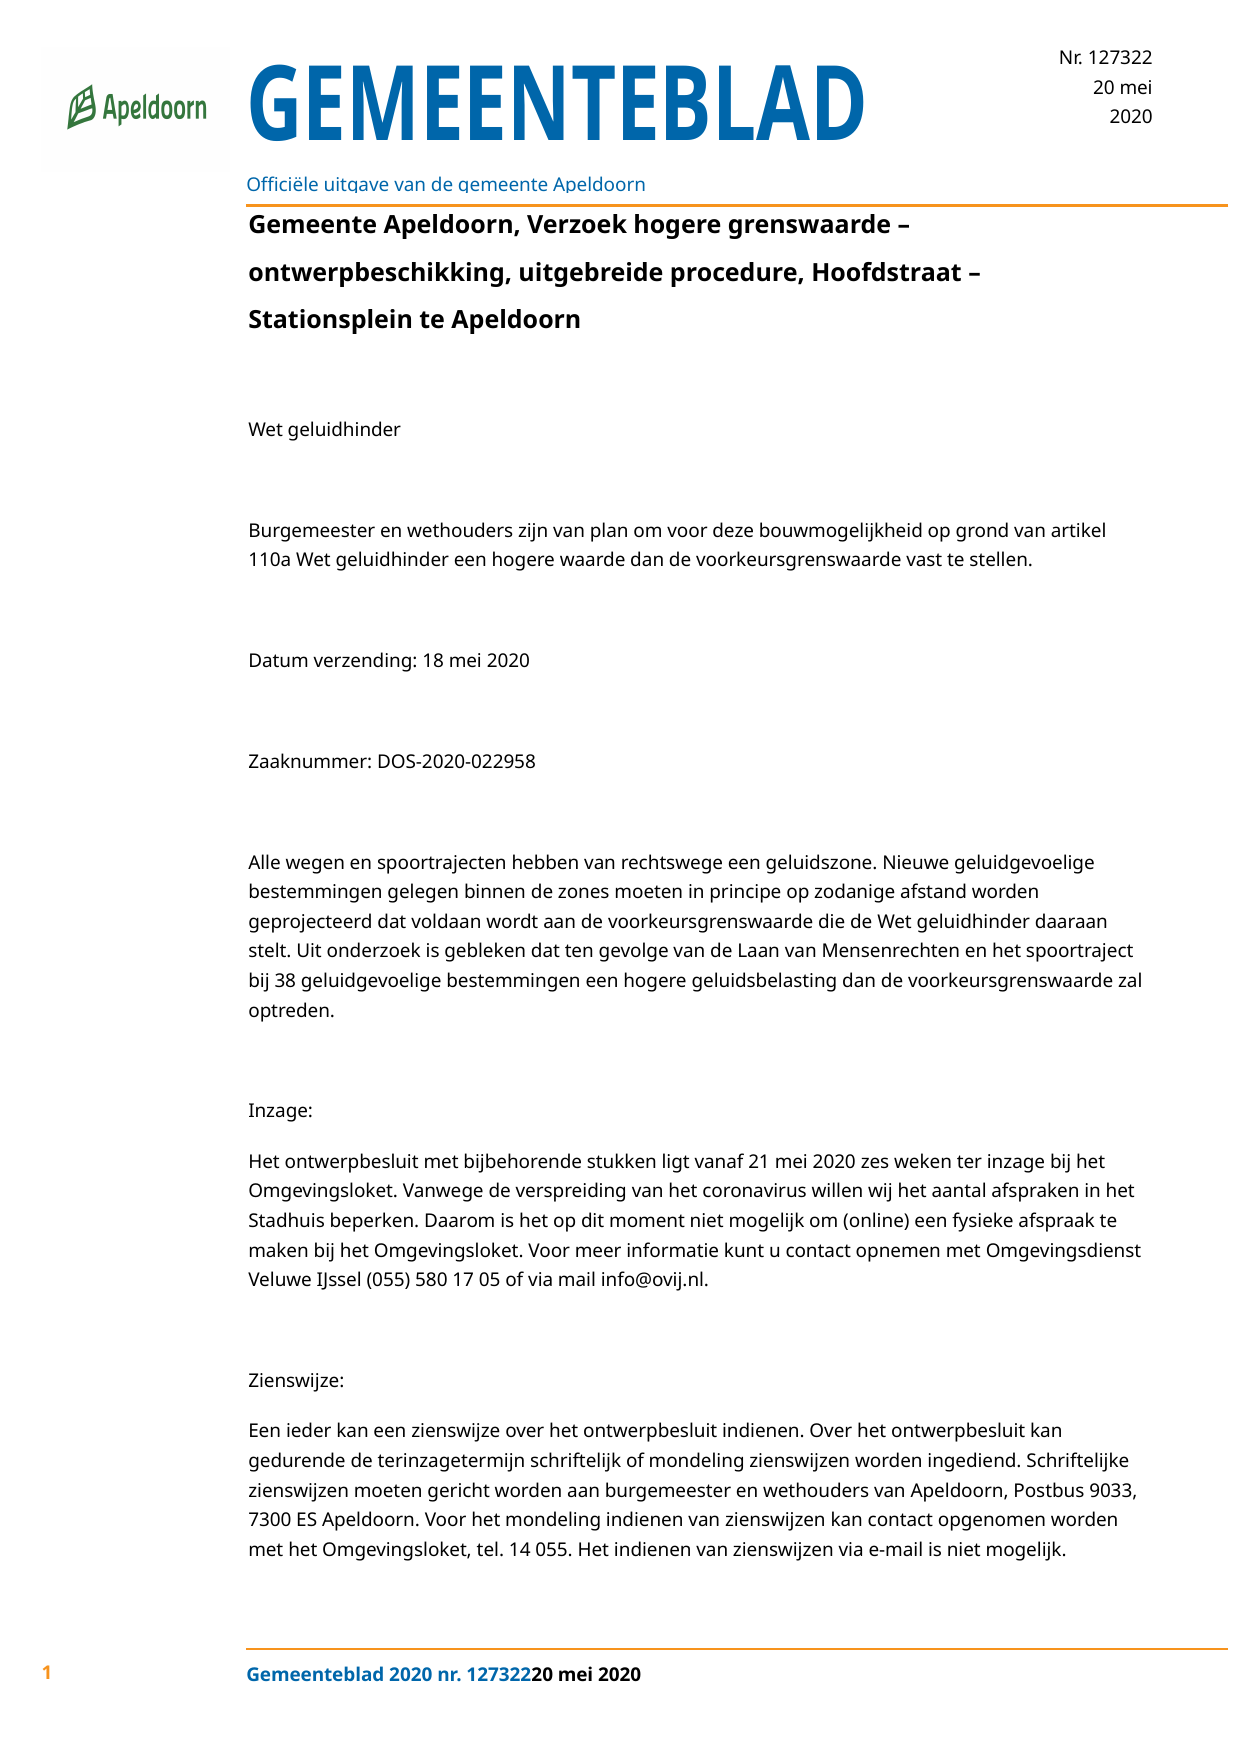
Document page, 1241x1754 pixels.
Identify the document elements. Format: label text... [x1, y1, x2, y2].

text Het ontwerpbesluit met bijbehorende stukken ligt vanaf 21 mei 2020 zes weken ter inzage bij het Omgevingsloket. Vanwege de verspreiding van het coronavirus willen wij het aantal afspraken in het Stadhuis beperken. Daarom is het op dit moment niet mogelijk om (online) een fysieke afspraak te maken bij het Omgevingsloket. Voor meer informatie kunt u contact opnemen met Omgevingsdienst Veluwe IJssel (055) 580 17 05 of via mail info@ovij.nl. [248, 1148, 1152, 1292]
text Een ieder kan een zienswijze over het ontwerpbesluit indienen. Over het ontwerpbesluit kan gedurende de terinzagetermijn schriftelijk of mondeling zienswijzen worden ingediend. Schriftelijke zienswijzen moeten gericht worden aan burgemeester en wethouders van Apeldoorn, Postbus 9033, 7300 ES Apeldoorn. Voor het mondeling indienen van zienswijzen kan contact opgenomen worden met het Omgevingsloket, tel. 14 055. Het indienen van zienswijzen via e-mail is niet mogelijk. [248, 1418, 1152, 1562]
text Alle wegen en spoortrajecten hebben van rechtswege een geluidszone. Nieuwe geluidgevoelige bestemmingen gelegen binnen de zones moeten in principe op zodanige afstand worden geprojecteerd dat voldaan wordt aan de voorkeursgrenswaarde die de Wet geluidhinder daaraan stelt. Uit onderzoek is gebleken dat ten gevolge van de Laan van Mensenrechten en het spoortraject bij 38 geluidgevoelige bestemmingen een hogere geluidsbelasting dan de voorkeursgrenswaarde zal optreden. [248, 849, 1152, 1022]
picture [41, 47, 231, 172]
text Zaaknummer: DOS-2020-022958 [248, 748, 1152, 774]
text Gemeente Apeldoorn, Verzoek hogere grenswaarde – ontwerpbeschikking, uitgebreide procedure, Hoofdstraat – Stationsplein te Apeldoorn [248, 207, 1152, 336]
text Zienswijze: [248, 1367, 1152, 1393]
text Wet geluidhinder [248, 416, 1152, 442]
text Burgemeester en wethouders zijn van plan om voor deze bouwmogelijkheid op grond van artikel 110a Wet geluidhinder een hogere waarde dan de voorkeursgrenswaarde vast te stellen. [248, 517, 1152, 572]
text Datum verzending: 18 mei 2020 [248, 647, 1152, 673]
text Inzage: [248, 1098, 1152, 1123]
